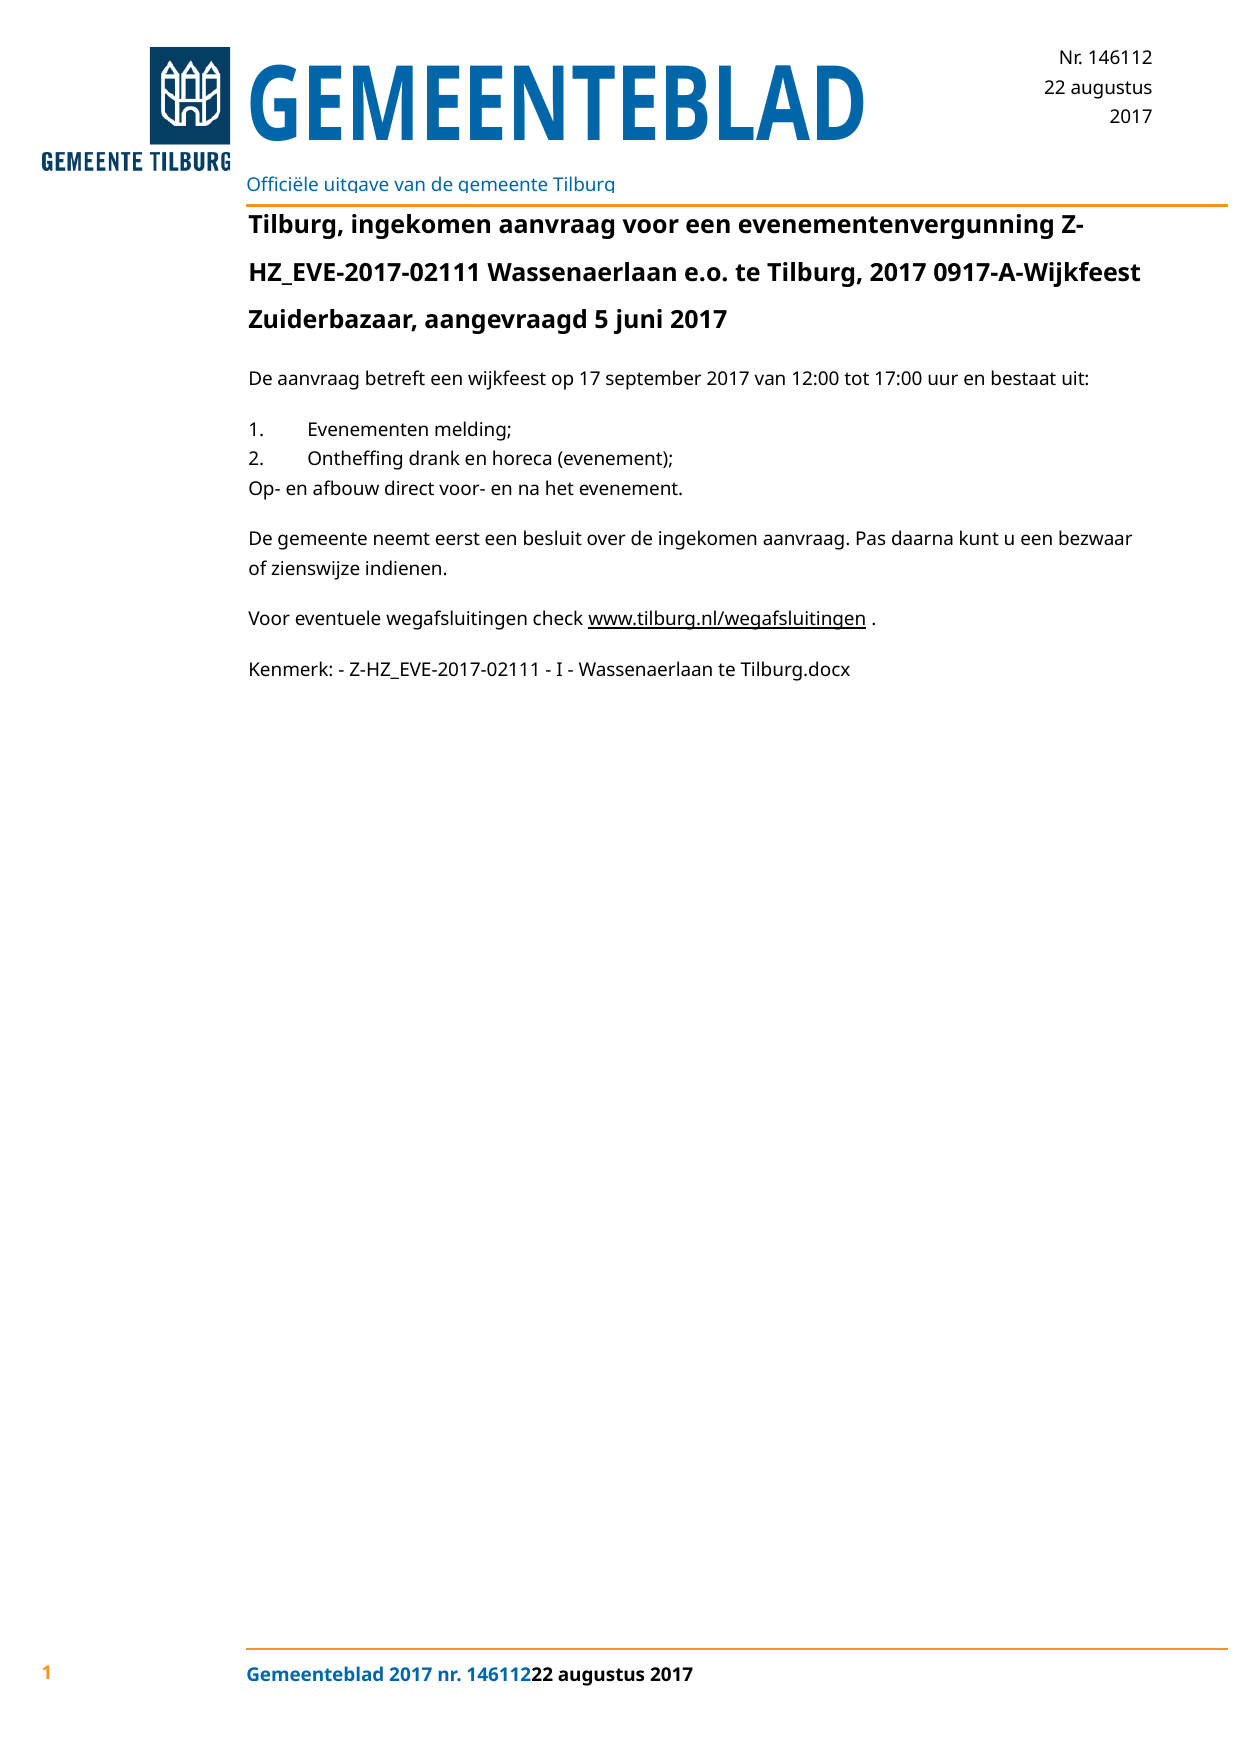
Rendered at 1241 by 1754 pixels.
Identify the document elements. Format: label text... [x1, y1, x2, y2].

picture [41, 47, 231, 172]
text Tilburg, ingekomen aanvraag voor een evenementenvergunning Z-HZ_EVE-2017-02111 Wassenaerlaan e.o. te Tilburg, 2017 0917-A-Wijkfeest Zuiderbazaar, aangevraagd 5 juni 2017 [248, 207, 1152, 336]
text Kenmerk: - Z-HZ_EVE-2017-02111 - I - Wassenaerlaan te Tilburg.docx [248, 656, 1152, 682]
text De aanvraag betreft een wijkfeest op 17 september 2017 van 12:00 tot 17:00 uur en bestaat uit: [248, 366, 1152, 391]
list Evenementen melding; [248, 416, 1152, 442]
text Voor eventuele wegafsluitingen check www.tilburg.nl/wegafsluitingen . [248, 606, 1152, 631]
list Ontheffing drank en horeca (evenement); [248, 446, 1152, 471]
text Op- en afbouw direct voor- en na het evenement. [248, 475, 1152, 501]
text De gemeente neemt eerst een besluit over de ingekomen aanvraag. Pas daarna kunt u een bezwaar of zienswijze indienen. [248, 526, 1152, 581]
